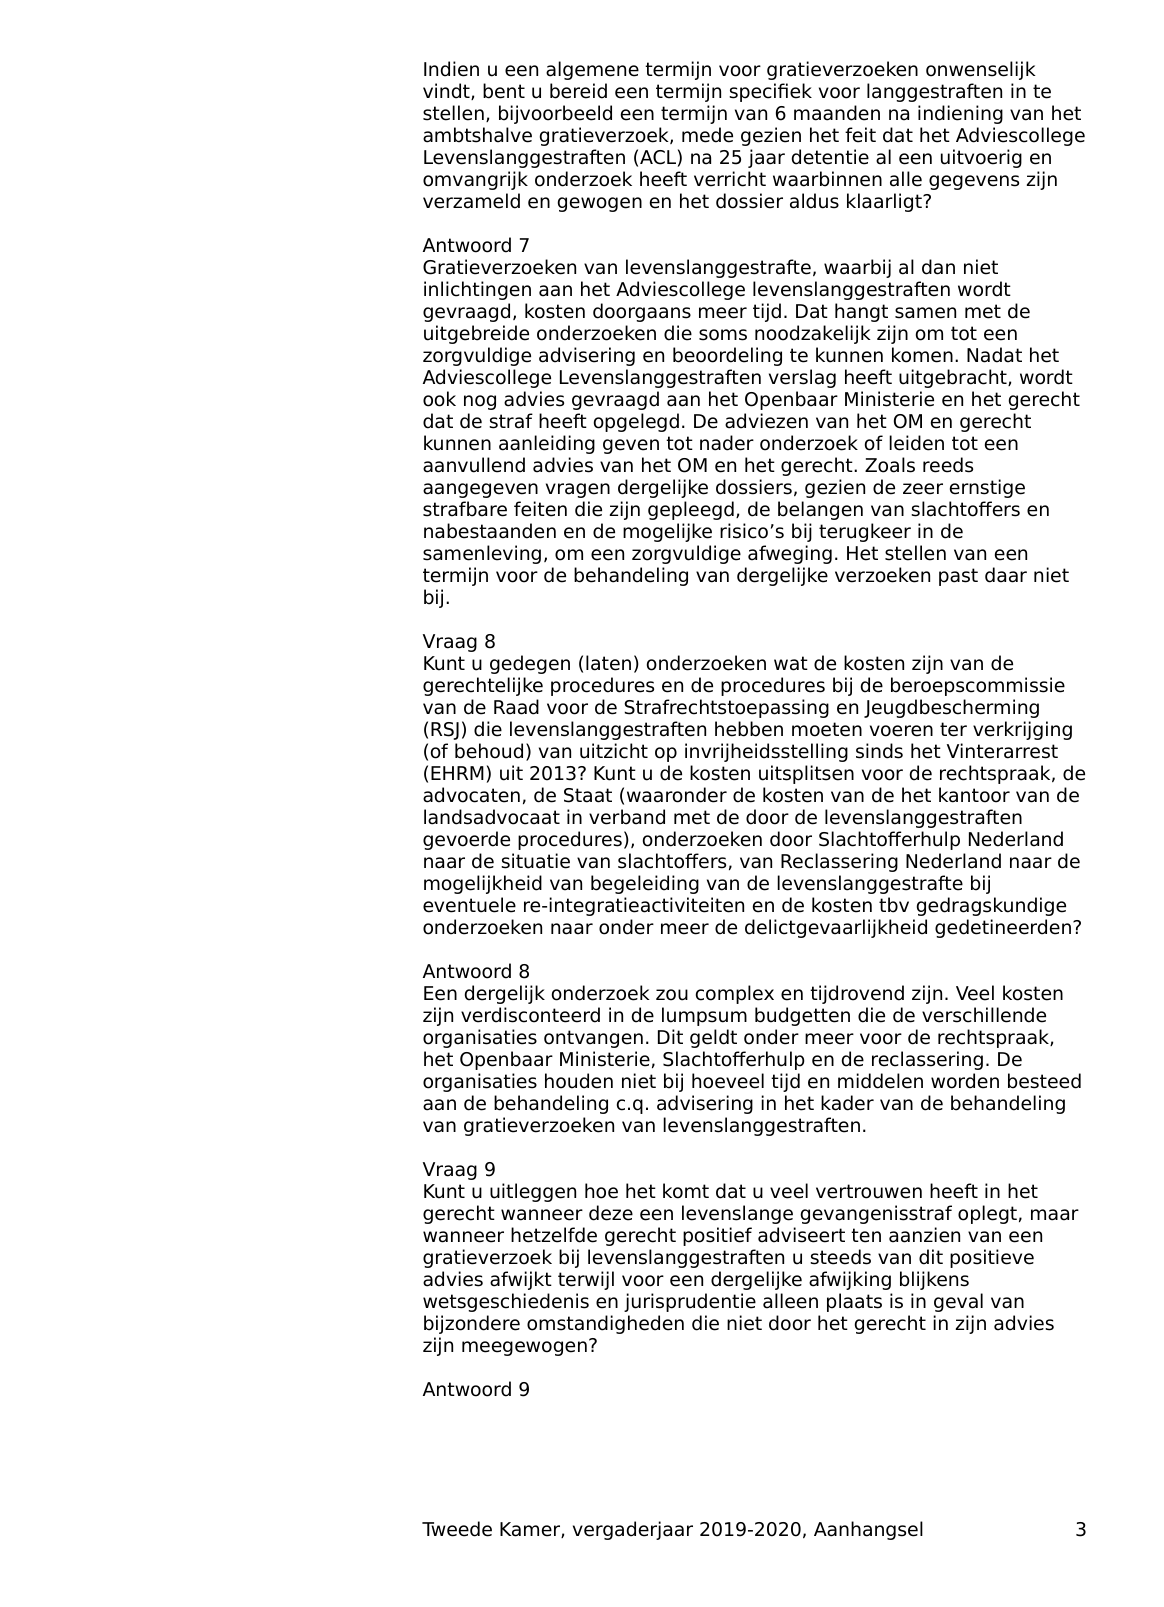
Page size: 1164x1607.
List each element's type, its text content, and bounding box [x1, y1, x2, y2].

text Vraag 9 [422, 1159, 1087, 1181]
text Kunt u gedegen (laten) onderzoeken wat de kosten zijn van de gerechtelijke procedures en de procedures bij de beroepscommissie van de Raad voor de Strafrechtstoepassing en Jeugdbescherming (RSJ) die levenslanggestraften hebben moeten voeren ter verkrijging (of behoud) van uitzicht op invrijheidsstelling sinds het Vinterarrest (EHRM) uit 2013? Kunt u de kosten uitsplitsen voor de rechtspraak, de advocaten, de Staat (waaronder de kosten van de het kantoor van de landsadvocaat in verband met de door de levenslanggestraften gevoerde procedures), onderzoeken door Slachtofferhulp Nederland naar de situatie van slachtoffers, van Reclassering Nederland naar de mogelijkheid van begeleiding van de levenslanggestrafte bij eventuele re-integratieactiviteiten en de kosten tbv gedragskundige onderzoeken naar onder meer de delictgevaarlijkheid gedetineerden? [422, 653, 1087, 939]
text Gratieverzoeken van levenslanggestrafte, waarbij al dan niet inlichtingen aan het Adviescollege levenslanggestraften wordt gevraagd, kosten doorgaans meer tijd. Dat hangt samen met de uitgebreide onderzoeken die soms noodzakelijk zijn om tot een zorgvuldige advisering en beoordeling te kunnen komen. Nadat het Adviescollege Levenslanggestraften verslag heeft uitgebracht, wordt ook nog advies gevraagd aan het Openbaar Ministerie en het gerecht dat de straf heeft opgelegd. De adviezen van het OM en gerecht kunnen aanleiding geven tot nader onderzoek of leiden tot een aanvullend advies van het OM en het gerecht. Zoals reeds aangegeven vragen dergelijke dossiers, gezien de zeer ernstige strafbare feiten die zijn gepleegd, de belangen van slachtoffers en nabestaanden en de mogelijke risico’s bij terugkeer in de samenleving, om een zorgvuldige afweging. Het stellen van een termijn voor de behandeling van dergelijke verzoeken past daar niet bij. [422, 257, 1087, 609]
text Indien u een algemene termijn voor gratieverzoeken onwenselijk vindt, bent u bereid een termijn specifiek voor langgestraften in te stellen, bijvoorbeeld een termijn van 6 maanden na indiening van het ambtshalve gratieverzoek, mede gezien het feit dat het Adviescollege Levenslanggestraften (ACL) na 25 jaar detentie al een uitvoerig en omvangrijk onderzoek heeft verricht waarbinnen alle gegevens zijn verzameld en gewogen en het dossier aldus klaarligt? [422, 59, 1087, 213]
text Antwoord 7 [422, 235, 1087, 257]
text Kunt u uitleggen hoe het komt dat u veel vertrouwen heeft in het gerecht wanneer deze een levenslange gevangenisstraf oplegt, maar wanneer hetzelfde gerecht positief adviseert ten aanzien van een gratieverzoek bij levenslanggestraften u steeds van dit positieve advies afwijkt terwijl voor een dergelijke afwijking blijkens wetsgeschiedenis en jurisprudentie alleen plaats is in geval van bijzondere omstandigheden die niet door het gerecht in zijn advies zijn meegewogen? [422, 1181, 1087, 1357]
text Antwoord 9 [422, 1379, 1087, 1401]
text Antwoord 8 [422, 961, 1087, 983]
text Een dergelijk onderzoek zou complex en tijdrovend zijn. Veel kosten zijn verdisconteerd in de lumpsum budgetten die de verschillende organisaties ontvangen. Dit geldt onder meer voor de rechtspraak, het Openbaar Ministerie, Slachtofferhulp en de reclassering. De organisaties houden niet bij hoeveel tijd en middelen worden besteed aan de behandeling c.q. advisering in het kader van de behandeling van gratieverzoeken van levenslanggestraften. [422, 983, 1087, 1137]
text Vraag 8 [422, 631, 1087, 653]
